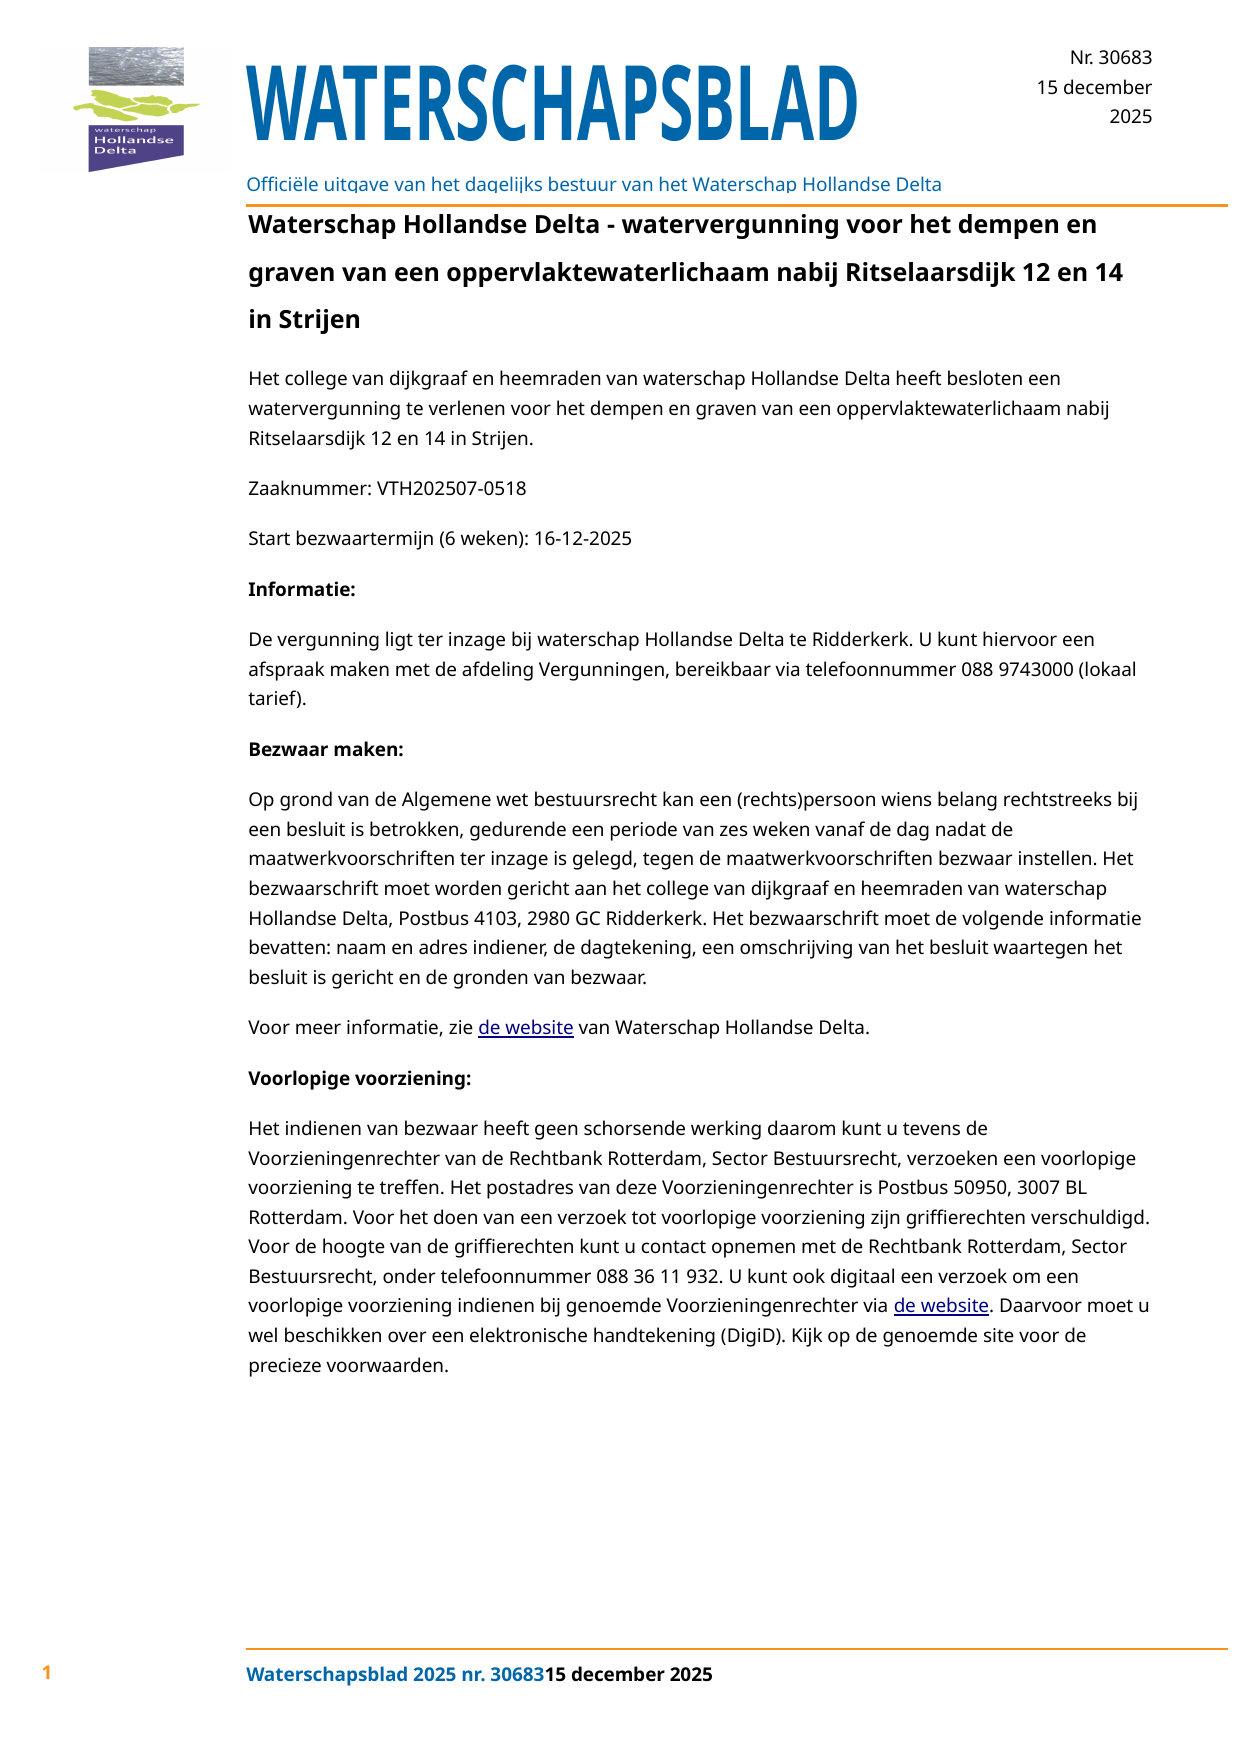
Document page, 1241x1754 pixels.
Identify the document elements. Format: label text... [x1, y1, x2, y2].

picture [41, 47, 231, 172]
text Start bezwaartermijn (6 weken): 16-12-2025 [248, 526, 1152, 551]
text De vergunning ligt ter inzage bij waterschap Hollandse Delta te Ridderkerk. U kunt hiervoor een afspraak maken met de afdeling Vergunningen, bereikbaar via telefoonnummer 088 9743000 (lokaal tarief). [248, 626, 1152, 711]
text Bezwaar maken: [248, 736, 1152, 762]
text Informatie: [248, 576, 1152, 602]
text Het college van dijkgraaf en heemraden van waterschap Hollandse Delta heeft besloten een watervergunning te verlenen voor het dempen en graven van een oppervlaktewaterlichaam nabij Ritselaarsdijk 12 en 14 in Strijen. [248, 366, 1152, 450]
text Voorlopige voorziening: [248, 1065, 1152, 1090]
text Zaaknummer: VTH202507-0518 [248, 475, 1152, 501]
text Op grond van de Algemene wet bestuursrecht kan een (rechts)persoon wiens belang rechtstreeks bij een besluit is betrokken, gedurende een periode van zes weken vanaf de dag nadat de maatwerkvoorschriften ter inzage is gelegd, tegen de maatwerkvoorschriften bezwaar instellen. Het bezwaarschrift moet worden gericht aan het college van dijkgraaf en heemraden van waterschap Hollandse Delta, Postbus 4103, 2980 GC Ridderkerk. Het bezwaarschrift moet de volgende informatie bevatten: naam en adres indiener, de dagtekening, een omschrijving van het besluit waartegen het besluit is gericht en de gronden van bezwaar. [248, 786, 1152, 989]
text Waterschap Hollandse Delta - watervergunning voor het dempen en graven van een oppervlaktewaterlichaam nabij Ritselaarsdijk 12 en 14 in Strijen [248, 207, 1152, 336]
text Het indienen van bezwaar heeft geen schorsende werking daarom kunt u tevens de Voorzieningenrechter van de Rechtbank Rotterdam, Sector Bestuursrecht, verzoeken een voorlopige voorziening te treffen. Het postadres van deze Voorzieningenrechter is Postbus 50950, 3007 BL Rotterdam. Voor het doen van een verzoek tot voorlopige voorziening zijn griffierechten verschuldigd. Voor de hoogte van de griffierechten kunt u contact opnemen met de Rechtbank Rotterdam, Sector Bestuursrecht, onder telefoonnummer 088 36 11 932. U kunt ook digitaal een verzoek om een voorlopige voorziening indienen bij genoemde Voorzieningenrechter via de website. Daarvoor moet u wel beschikken over een elektronische handtekening (DigiD). Kijk op de genoemde site voor de precieze voorwaarden. [248, 1115, 1152, 1377]
text Voor meer informatie, zie de website van Waterschap Hollandse Delta. [248, 1014, 1152, 1040]
